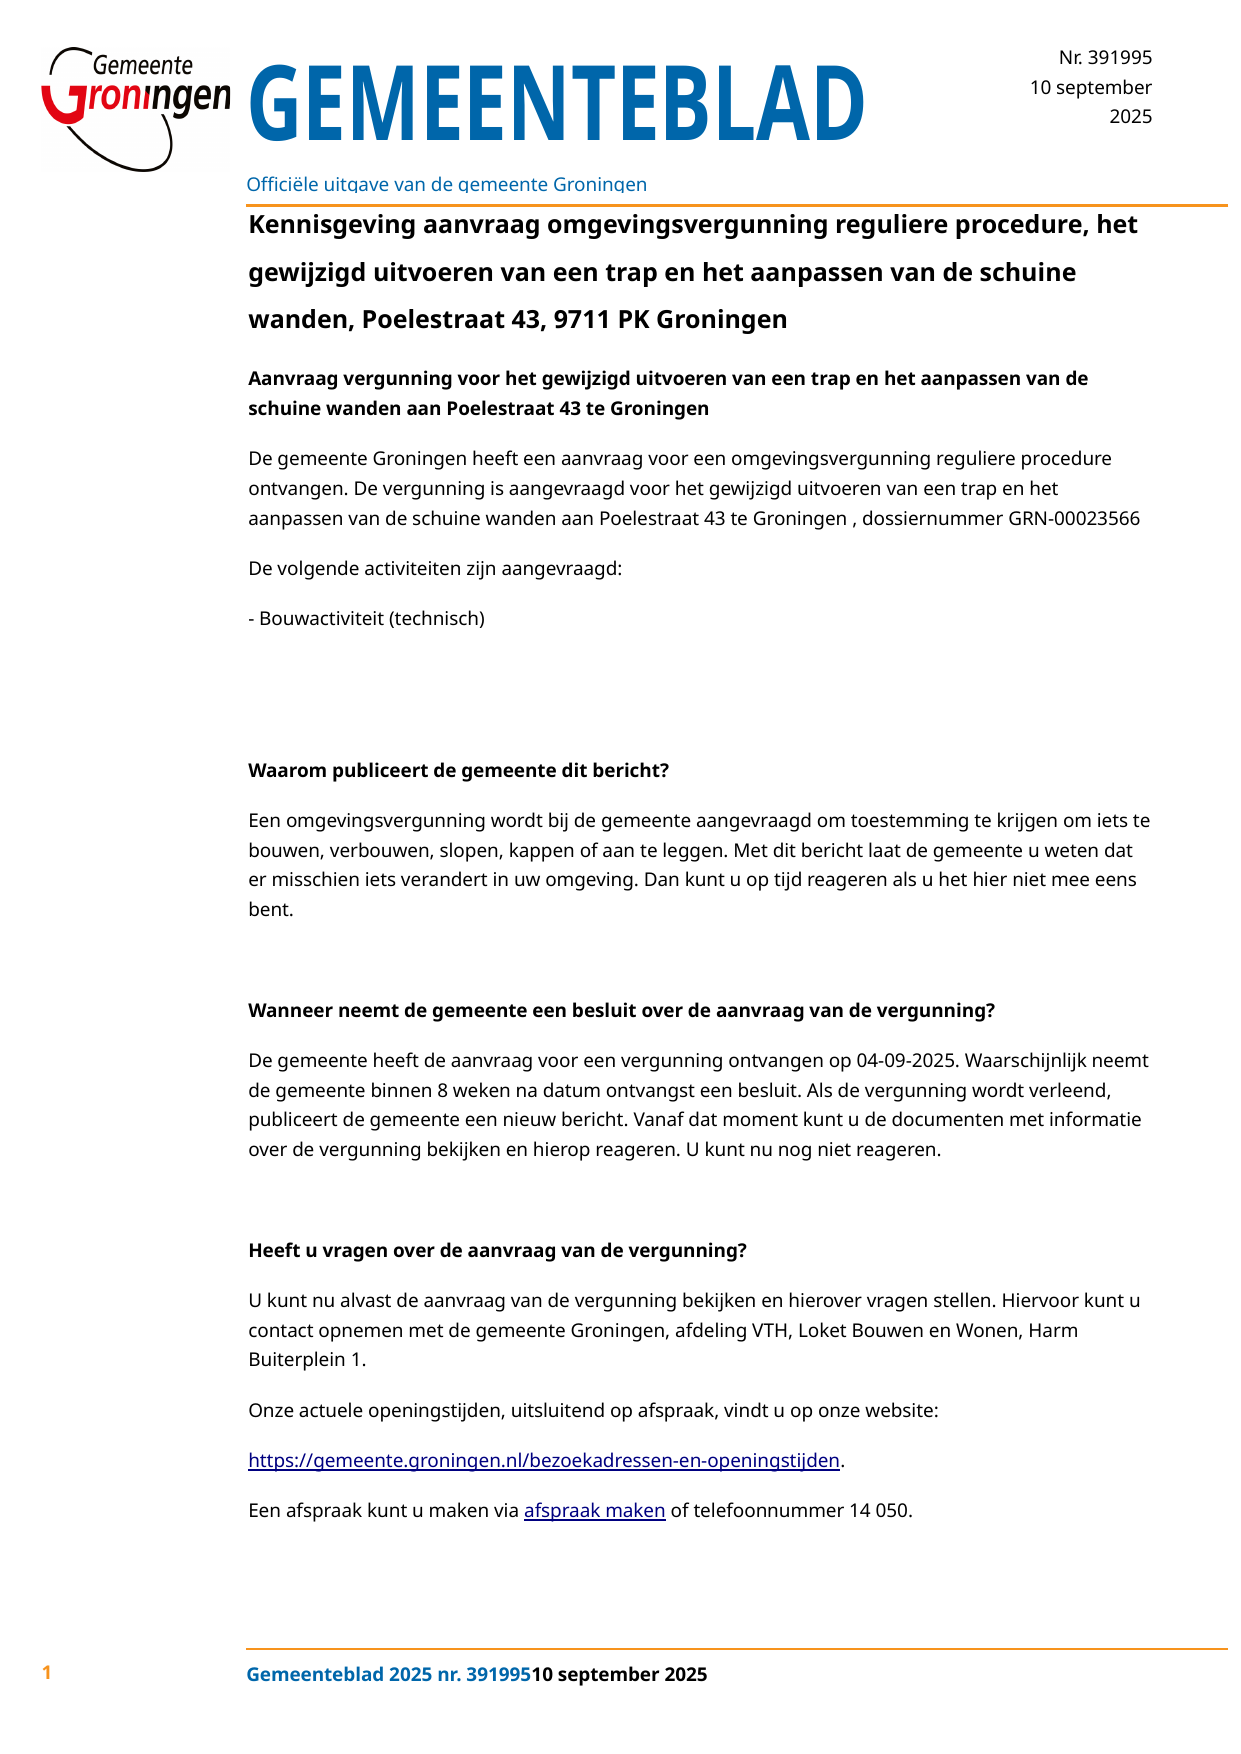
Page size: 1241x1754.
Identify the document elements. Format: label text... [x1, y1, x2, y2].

text Waarom publiceert de gemeente dit bericht? [248, 757, 1152, 782]
text Kennisgeving aanvraag omgevingsvergunning reguliere procedure, het gewijzigd uitvoeren van een trap en het aanpassen van de schuine wanden, Poelestraat 43, 9711 PK Groningen [248, 207, 1152, 336]
text Een omgevingsvergunning wordt bij de gemeente aangevraagd om toestemming te krijgen om iets te bouwen, verbouwen, slopen, kappen of aan te leggen. Met dit bericht laat de gemeente u weten dat er misschien iets verandert in uw omgeving. Dan kunt u op tijd reageren als u het hier niet mee eens bent. [248, 807, 1152, 922]
text - Bouwactiviteit (technisch) [248, 606, 1152, 631]
text Aanvraag vergunning voor het gewijzigd uitvoeren van een trap en het aanpassen van de schuine wanden aan Poelestraat 43 te Groningen [248, 366, 1152, 421]
text Heeft u vragen over de aanvraag van de vergunning? [248, 1237, 1152, 1262]
picture [41, 47, 231, 172]
text De gemeente Groningen heeft een aanvraag voor een omgevingsvergunning reguliere procedure ontvangen. De vergunning is aangevraagd voor het gewijzigd uitvoeren van een trap en het aanpassen van de schuine wanden aan Poelestraat 43 te Groningen , dossiernummer GRN-00023566 [248, 446, 1152, 530]
text https://gemeente.groningen.nl/bezoekadressen-en-openingstijden. [248, 1447, 1152, 1473]
text U kunt nu alvast de aanvraag van de vergunning bekijken en hierover vragen stellen. Hiervoor kunt u contact opnemen met de gemeente Groningen, afdeling VTH, Loket Bouwen en Wonen, Harm Buiterplein 1. [248, 1287, 1152, 1372]
text De volgende activiteiten zijn aangevraagd: [248, 555, 1152, 581]
text Een afspraak kunt u maken via afspraak maken of telefoonnummer 14 050. [248, 1498, 1152, 1523]
text De gemeente heeft de aanvraag voor een vergunning ontvangen op 04-09-2025. Waarschijnlijk neemt de gemeente binnen 8 weken na datum ontvangst een besluit. Als de vergunning wordt verleend, publiceert de gemeente een nieuw bericht. Vanaf dat moment kunt u de documenten met informatie over de vergunning bekijken en hierop reageren. U kunt nu nog niet reageren. [248, 1047, 1152, 1162]
text Wanneer neemt de gemeente een besluit over de aanvraag van de vergunning? [248, 997, 1152, 1022]
text Onze actuele openingstijden, uitsluitend op afspraak, vindt u op onze website: [248, 1397, 1152, 1422]
